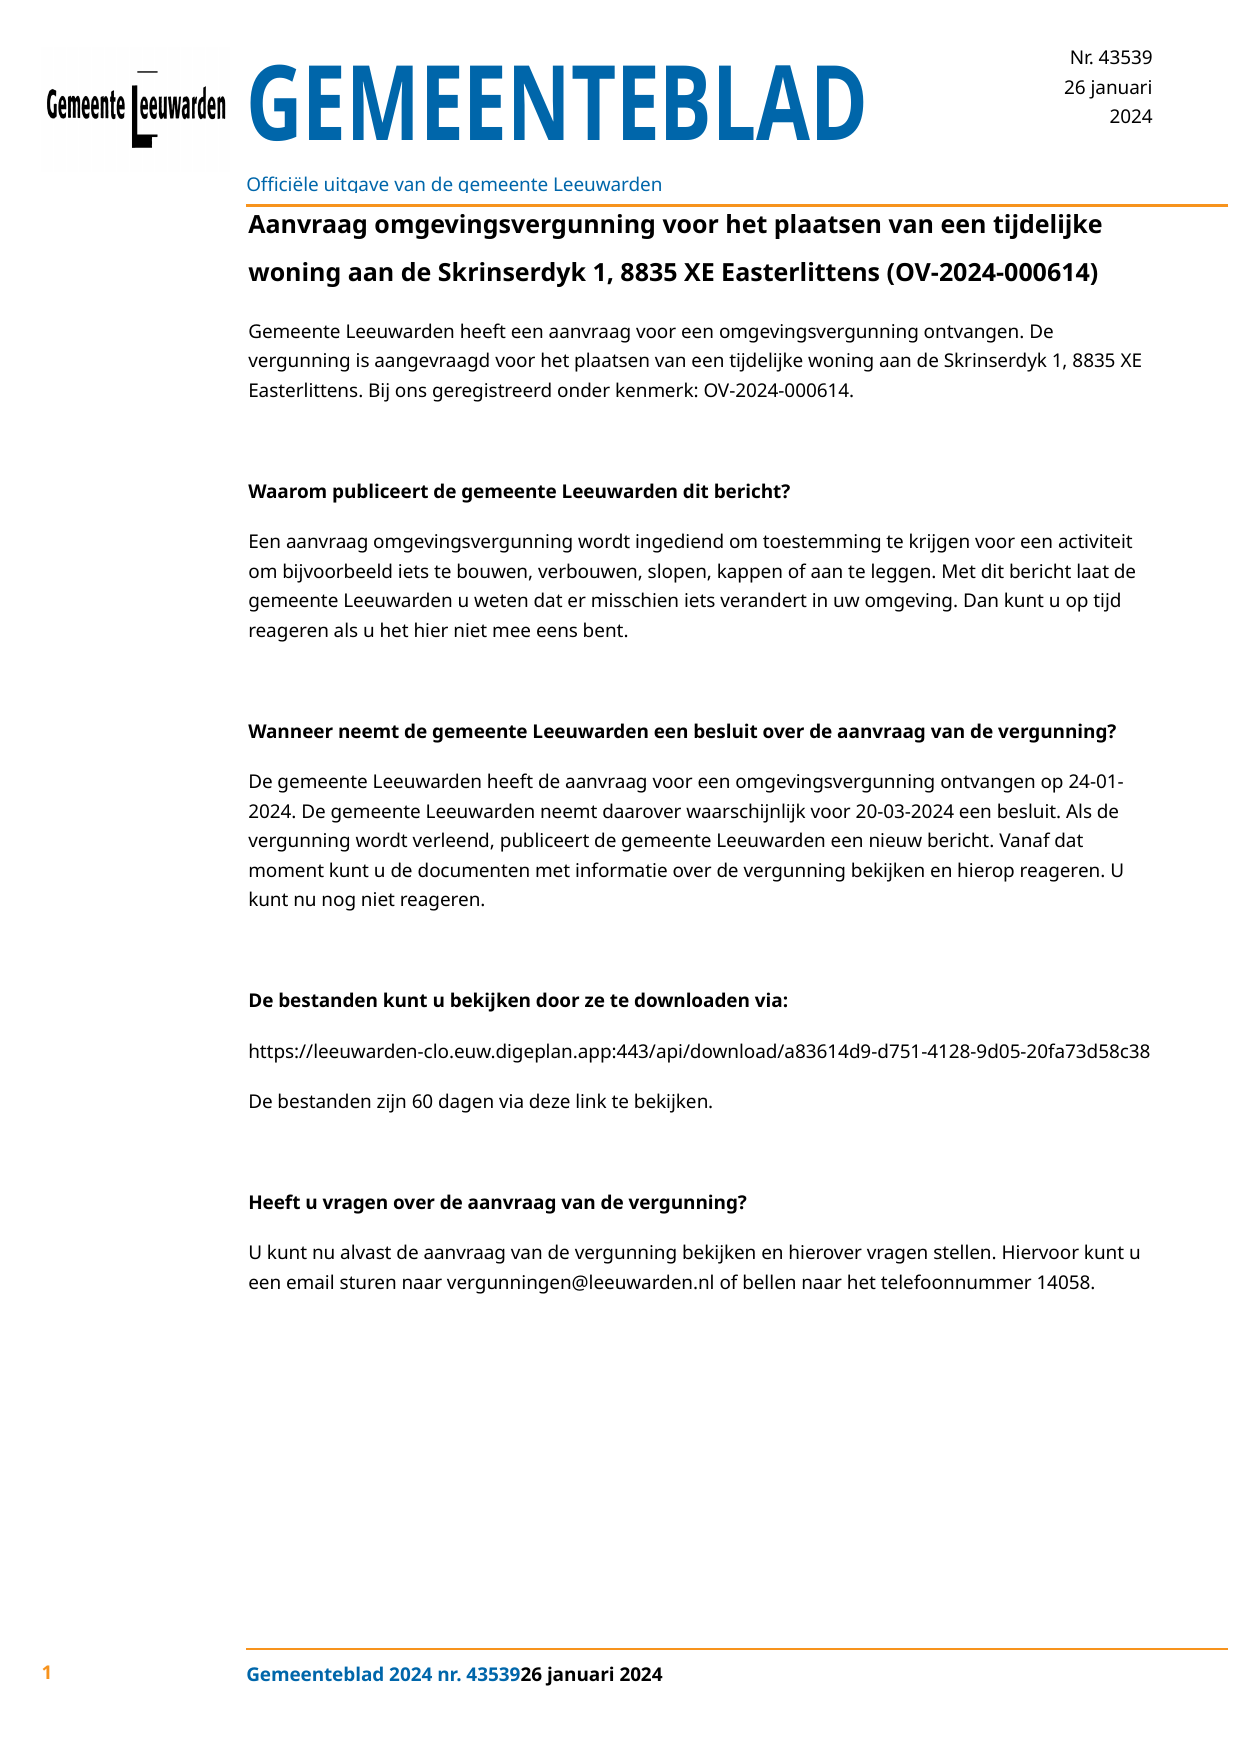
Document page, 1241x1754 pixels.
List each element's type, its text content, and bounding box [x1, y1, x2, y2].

text Gemeente Leeuwarden heeft een aanvraag voor een omgevingsvergunning ontvangen. De vergunning is aangevraagd voor het plaatsen van een tijdelijke woning aan de Skrinserdyk 1, 8835 XE Easterlittens. Bij ons geregistreerd onder kenmerk: OV-2024-000614. [248, 318, 1152, 403]
text https://leeuwarden-clo.euw.digeplan.app:443/api/download/a83614d9-d751-4128-9d05-20fa73d58c38 [248, 1038, 1152, 1064]
text Waarom publiceert de gemeente Leeuwarden dit bericht? [248, 478, 1152, 504]
text Aanvraag omgevingsvergunning voor het plaatsen van een tijdelijke woning aan de Skrinserdyk 1, 8835 XE Easterlittens (OV-2024-000614) [248, 207, 1152, 288]
text De bestanden zijn 60 dagen via deze link te bekijken. [248, 1088, 1152, 1114]
text Wanneer neemt de gemeente Leeuwarden een besluit over de aanvraag van de vergunning? [248, 718, 1152, 744]
text Een aanvraag omgevingsvergunning wordt ingediend om toestemming te krijgen voor een activiteit om bijvoorbeeld iets te bouwen, verbouwen, slopen, kappen of aan te leggen. Met dit bericht laat de gemeente Leeuwarden u weten dat er misschien iets verandert in uw omgeving. Dan kunt u op tijd reageren als u het hier niet mee eens bent. [248, 528, 1152, 643]
picture [41, 47, 231, 172]
text De gemeente Leeuwarden heeft de aanvraag voor een omgevingsvergunning ontvangen op 24-01-2024. De gemeente Leeuwarden neemt daarover waarschijnlijk voor 20-03-2024 een besluit. Als de vergunning wordt verleend, publiceert de gemeente Leeuwarden een nieuw bericht. Vanaf dat moment kunt u de documenten met informatie over de vergunning bekijken en hierop reageren. U kunt nu nog niet reageren. [248, 768, 1152, 912]
text U kunt nu alvast de aanvraag van de vergunning bekijken en hierover vragen stellen. Hiervoor kunt u een email sturen naar vergunningen@leeuwarden.nl of bellen naar het telefoonnummer 14058. [248, 1239, 1152, 1295]
text Heeft u vragen over de aanvraag van de vergunning? [248, 1189, 1152, 1215]
text De bestanden kunt u bekijken door ze te downloaden via: [248, 987, 1152, 1013]
